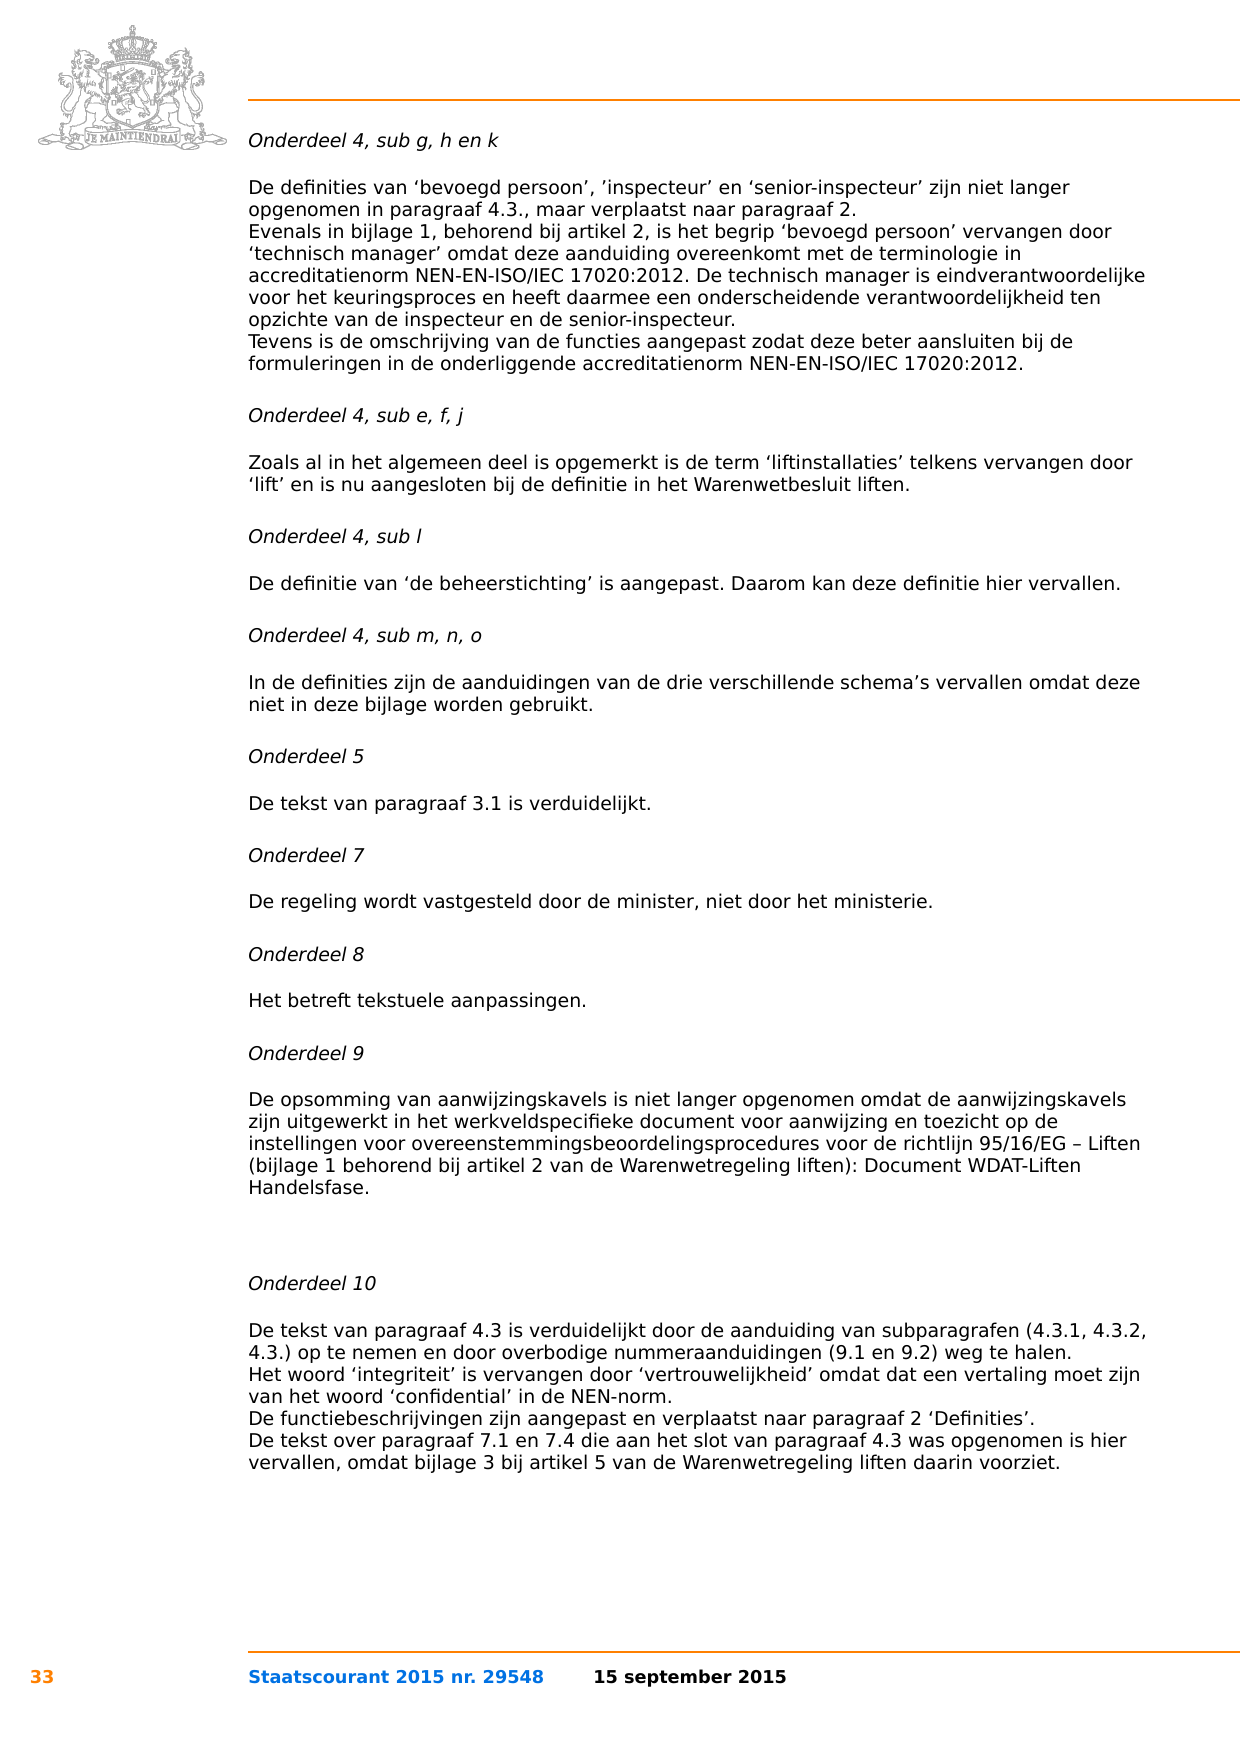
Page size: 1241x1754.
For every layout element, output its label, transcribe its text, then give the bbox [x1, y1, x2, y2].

picture [38, 25, 227, 150]
subtitle Onderdeel 4, sub m, n, o [248, 624, 1163, 647]
subtitle Onderdeel 4, sub e, f, j [248, 405, 1163, 427]
subtitle Onderdeel 10 [248, 1273, 1163, 1295]
subtitle Onderdeel 5 [248, 746, 1163, 767]
subtitle Onderdeel 8 [248, 943, 1163, 965]
text Evenals in bijlage 1, behorend bij artikel 2, is het begrip ‘bevoegd persoon’ vervangen door ‘technisch manager’ omdat deze aanduiding overeenkomt met de terminologie in accreditatienorm NEN-EN-ISO/IEC 17020:2012. De technisch manager is eindverantwoordelijke voor het keuringsproces en heeft daarmee een onderscheidende verantwoordelijkheid ten opzichte van de inspecteur en de senior-inspecteur. [248, 221, 1163, 331]
text Het woord ‘integriteit’ is vervangen door ‘vertrouwelijkheid’ omdat dat een vertaling moet zijn van het woord ‘confidential’ in de NEN-norm. [248, 1364, 1163, 1408]
text De regeling wordt vastgesteld door de minister, niet door het ministerie. [248, 891, 1163, 913]
text De tekst van paragraaf 4.3 is verduidelijkt door de aanduiding van subparagrafen (4.3.1, 4.3.2, 4.3.) op te nemen en door overbodige nummeraanduidingen (9.1 en 9.2) weg te halen. [248, 1320, 1163, 1364]
subtitle Onderdeel 4, sub l [248, 526, 1163, 548]
text De opsomming van aanwijzingskavels is niet langer opgenomen omdat de aanwijzingskavels zijn uitgewerkt in het werkveldspecifieke document voor aanwijzing en toezicht op de instellingen voor overeenstemmingsbeoordelingsprocedures voor de richtlijn 95/16/EG – Liften (bijlage 1 behorend bij artikel 2 van de Warenwetregeling liften): Document WDAT-Liften Handelsfase. [248, 1089, 1163, 1199]
text Zoals al in het algemeen deel is opgemerkt is de term ‘liftinstallaties’ telkens vervangen door ‘lift’ en is nu aangesloten bij de definitie in het Warenwetbesluit liften. [248, 452, 1163, 496]
subtitle Onderdeel 7 [248, 844, 1163, 866]
subtitle Onderdeel 9 [248, 1042, 1163, 1064]
text De tekst over paragraaf 7.1 en 7.4 die aan het slot van paragraaf 4.3 was opgenomen is hier vervallen, omdat bijlage 3 bij artikel 5 van de Warenwetregeling liften daarin voorziet. [248, 1430, 1163, 1474]
text De functiebeschrijvingen zijn aangepast en verplaatst naar paragraaf 2 ‘Definities’. [248, 1408, 1163, 1430]
text De tekst van paragraaf 3.1 is verduidelijkt. [248, 792, 1163, 814]
text Het betreft tekstuele aanpassingen. [248, 990, 1163, 1012]
subtitle Onderdeel 4, sub g, h en k [248, 130, 1163, 152]
text In de definities zijn de aanduidingen van de drie verschillende schema’s vervallen omdat deze niet in deze bijlage worden gebruikt. [248, 672, 1163, 716]
text De definities van ‘bevoegd persoon’, ’inspecteur’ en ‘senior-inspecteur’ zijn niet langer opgenomen in paragraaf 4.3., maar verplaatst naar paragraaf 2. [248, 177, 1163, 221]
text De definitie van ‘de beheerstichting’ is aangepast. Daarom kan deze definitie hier vervallen. [248, 573, 1163, 594]
text Tevens is de omschrijving van de functies aangepast zodat deze beter aansluiten bij de formuleringen in de onderliggende accreditatienorm NEN-EN-ISO/IEC 17020:2012. [248, 331, 1163, 375]
